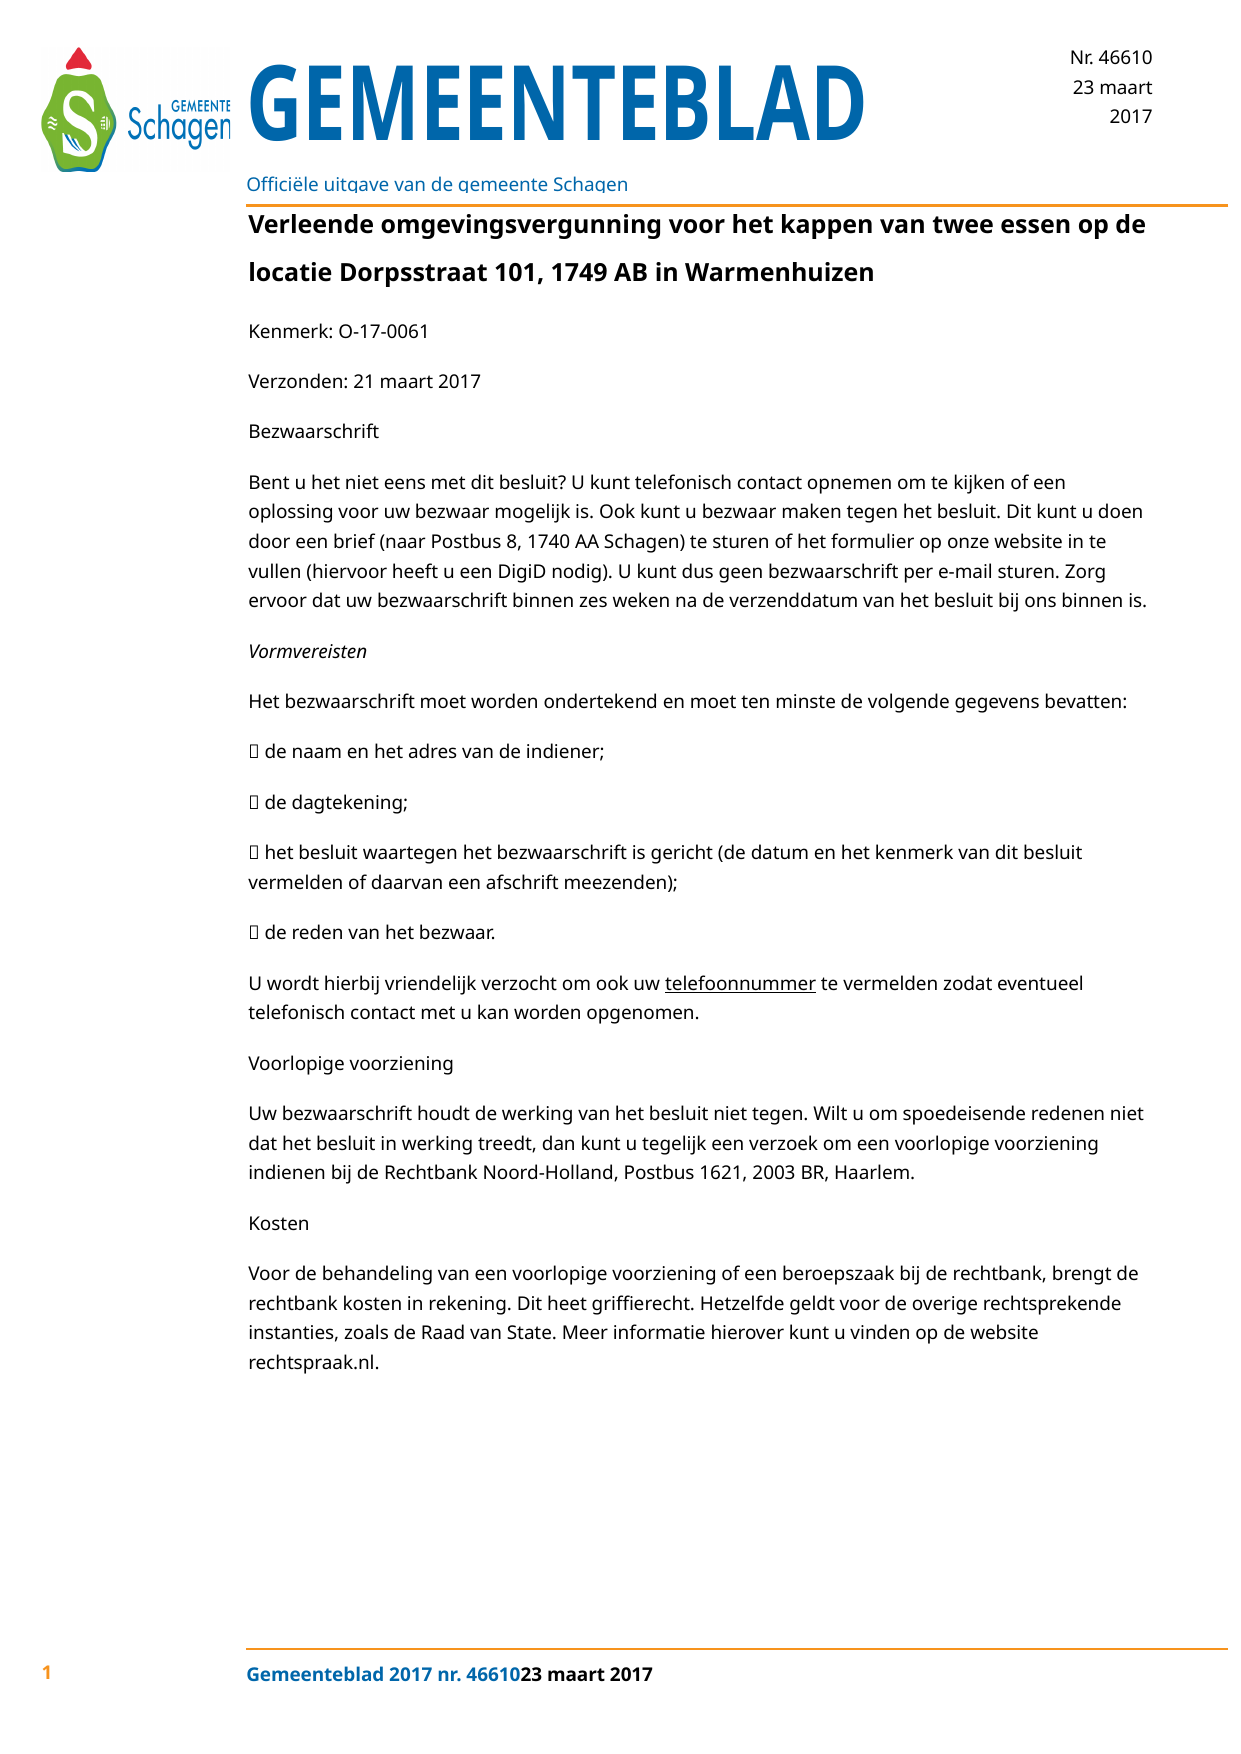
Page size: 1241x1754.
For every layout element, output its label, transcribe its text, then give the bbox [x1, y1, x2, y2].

text Voor de behandeling van een voorlopige voorziening of een beroepszaak bij de rechtbank, brengt de rechtbank kosten in rekening. Dit heet griffierecht. Hetzelfde geldt voor de overige rechtsprekende instanties, zoals de Raad van State. Meer informatie hierover kunt u vinden op de website rechtspraak.nl. [248, 1260, 1152, 1375]
text Kenmerk: O-17-0061 [248, 318, 1152, 344]
picture [41, 47, 231, 172]
text U wordt hierbij vriendelijk verzocht om ook uw telefoonnummer te vermelden zodat eventueel telefonisch contact met u kan worden opgenomen. [248, 970, 1152, 1025]
text Verleende omgevingsvergunning voor het kappen van twee essen op de locatie Dorpsstraat 101, 1749 AB in Warmenhuizen [248, 207, 1152, 288]
text  de reden van het bezwaar. [248, 919, 1152, 945]
text Bent u het niet eens met dit besluit? U kunt telefonisch contact opnemen om te kijken of een oplossing voor uw bezwaar mogelijk is. Ook kunt u bezwaar maken tegen het besluit. Dit kunt u doen door een brief (naar Postbus 8, 1740 AA Schagen) te sturen of het formulier op onze website in te vullen (hiervoor heeft u een DigiD nodig). U kunt dus geen bezwaarschrift per e-mail sturen. Zorg ervoor dat uw bezwaarschrift binnen zes weken na de verzenddatum van het besluit bij ons binnen is. [248, 469, 1152, 613]
text  het besluit waartegen het bezwaarschrift is gericht (de datum en het kenmerk van dit besluit vermelden of daarvan een afschrift meezenden); [248, 839, 1152, 895]
text Kosten [248, 1210, 1152, 1236]
text  de naam en het adres van de indiener; [248, 739, 1152, 764]
text Uw bezwaarschrift houdt de werking van het besluit niet tegen. Wilt u om spoedeisende redenen niet dat het besluit in werking treedt, dan kunt u tegelijk een verzoek om een voorlopige voorziening indienen bij de Rechtbank Noord-Holland, Postbus 1621, 2003 BR, Haarlem. [248, 1100, 1152, 1185]
text Bezwaarschrift [248, 419, 1152, 444]
text Vormvereisten [248, 638, 1152, 664]
text Verzonden: 21 maart 2017 [248, 368, 1152, 394]
text  de dagtekening; [248, 789, 1152, 815]
text Voorlopige voorziening [248, 1050, 1152, 1076]
text Het bezwaarschrift moet worden ondertekend en moet ten minste de volgende gegevens bevatten: [248, 688, 1152, 714]
